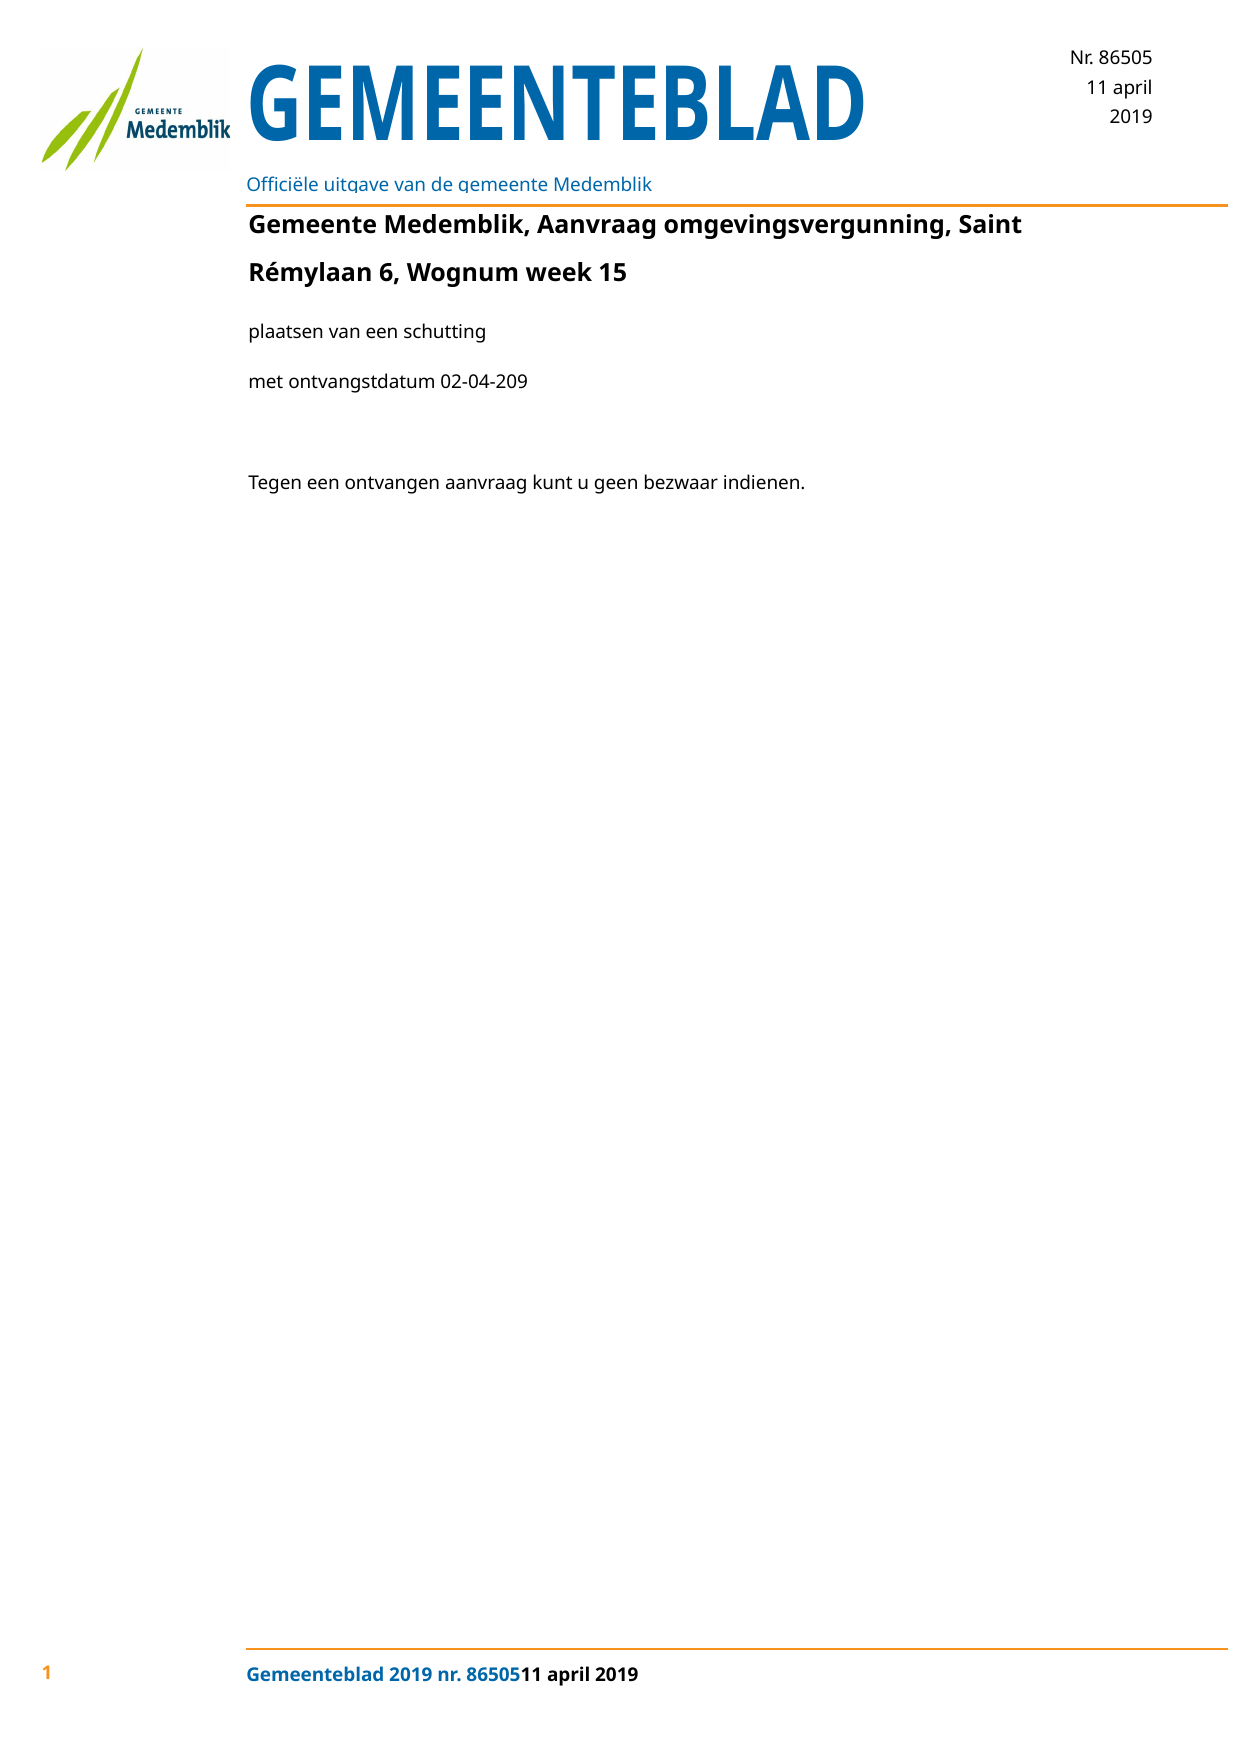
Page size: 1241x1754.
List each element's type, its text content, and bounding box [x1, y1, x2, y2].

text Gemeente Medemblik, Aanvraag omgevingsvergunning, Saint Rémylaan 6, Wognum week 15 [248, 207, 1152, 288]
text Tegen een ontvangen aanvraag kunt u geen bezwaar indienen. [248, 469, 1152, 495]
text plaatsen van een schutting [248, 318, 1152, 344]
picture [41, 47, 231, 172]
text met ontvangstdatum 02-04-209 [248, 368, 1152, 394]
